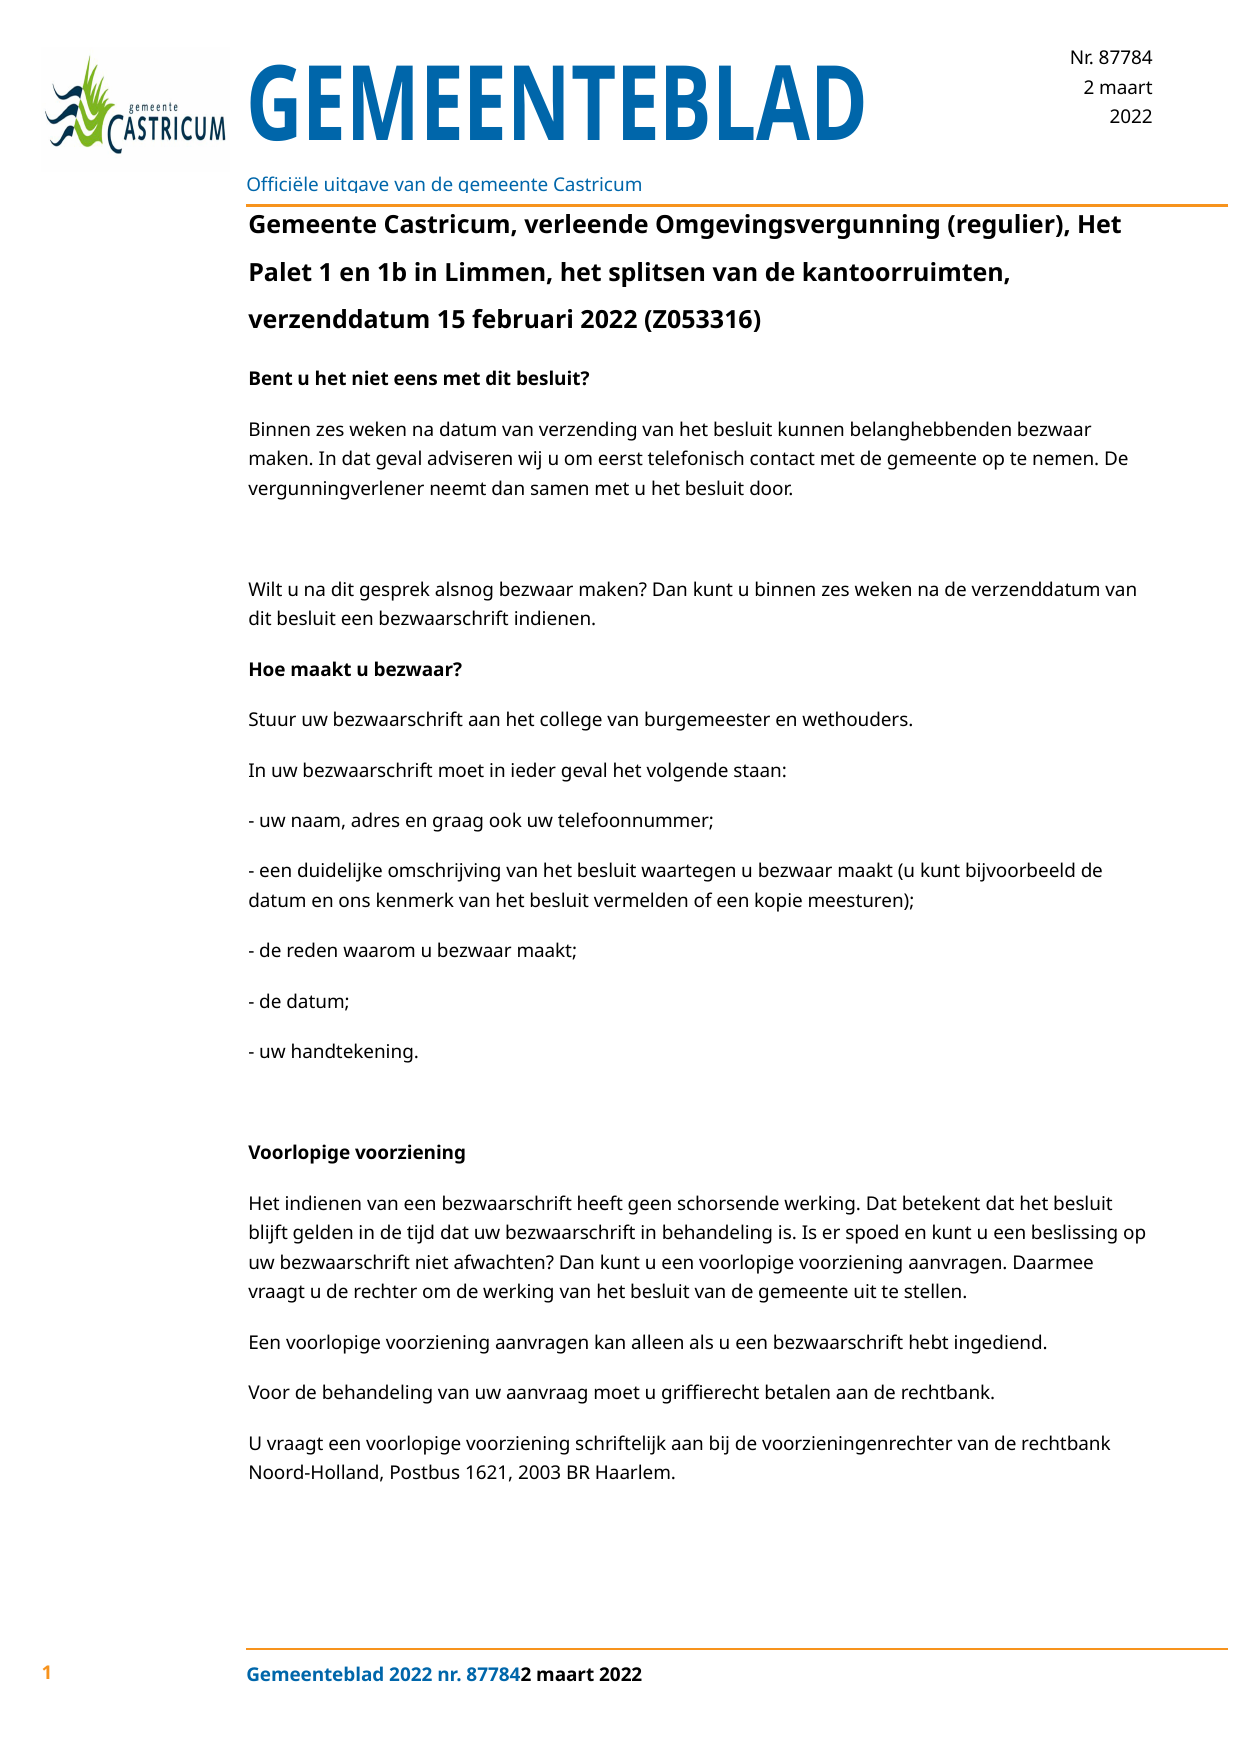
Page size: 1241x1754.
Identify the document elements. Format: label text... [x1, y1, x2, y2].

text Binnen zes weken na datum van verzending van het besluit kunnen belanghebbenden bezwaar maken. In dat geval adviseren wij u om eerst telefonisch contact met de gemeente op te nemen. De vergunningverlener neemt dan samen met u het besluit door. [248, 416, 1152, 501]
text Voor de behandeling van uw aanvraag moet u griffierecht betalen aan de rechtbank. [248, 1379, 1152, 1405]
text Hoe maakt u bezwaar? [248, 656, 1152, 682]
text U vraagt een voorlopige voorziening schriftelijk aan bij de voorzieningenrechter van de rechtbank Noord-Holland, Postbus 1621, 2003 BR Haarlem. [248, 1430, 1152, 1485]
text - de datum; [248, 988, 1152, 1014]
text Wilt u na dit gesprek alsnog bezwaar maken? Dan kunt u binnen zes weken na de verzenddatum van dit besluit een bezwaarschrift indienen. [248, 576, 1152, 631]
text Een voorlopige voorziening aanvragen kan alleen als u een bezwaarschrift hebt ingediend. [248, 1329, 1152, 1354]
text In uw bezwaarschrift moet in ieder geval het volgende staan: [248, 757, 1152, 782]
text - de reden waarom u bezwaar maakt; [248, 938, 1152, 963]
picture [41, 47, 231, 172]
text Bent u het niet eens met dit besluit? [248, 366, 1152, 391]
text Gemeente Castricum, verleende Omgevingsvergunning (regulier), Het Palet 1 en 1b in Limmen, het splitsen van de kantoorruimten, verzenddatum 15 februari 2022 (Z053316) [248, 207, 1152, 336]
text Stuur uw bezwaarschrift aan het college van burgemeester en wethouders. [248, 706, 1152, 732]
text - een duidelijke omschrijving van het besluit waartegen u bezwaar maakt (u kunt bijvoorbeeld de datum en ons kenmerk van het besluit vermelden of een kopie meesturen); [248, 858, 1152, 913]
text - uw handtekening. [248, 1038, 1152, 1064]
text Het indienen van een bezwaarschrift heeft geen schorsende werking. Dat betekent dat het besluit blijft gelden in de tijd dat uw bezwaarschrift in behandeling is. Is er spoed en kunt u een beslissing op uw bezwaarschrift niet afwachten? Dan kunt u een voorlopige voorziening aanvragen. Daarmee vraagt u de rechter om de werking van het besluit van de gemeente uit te stellen. [248, 1190, 1152, 1304]
text - uw naam, adres en graag ook uw telefoonnummer; [248, 807, 1152, 833]
text Voorlopige voorziening [248, 1139, 1152, 1165]
